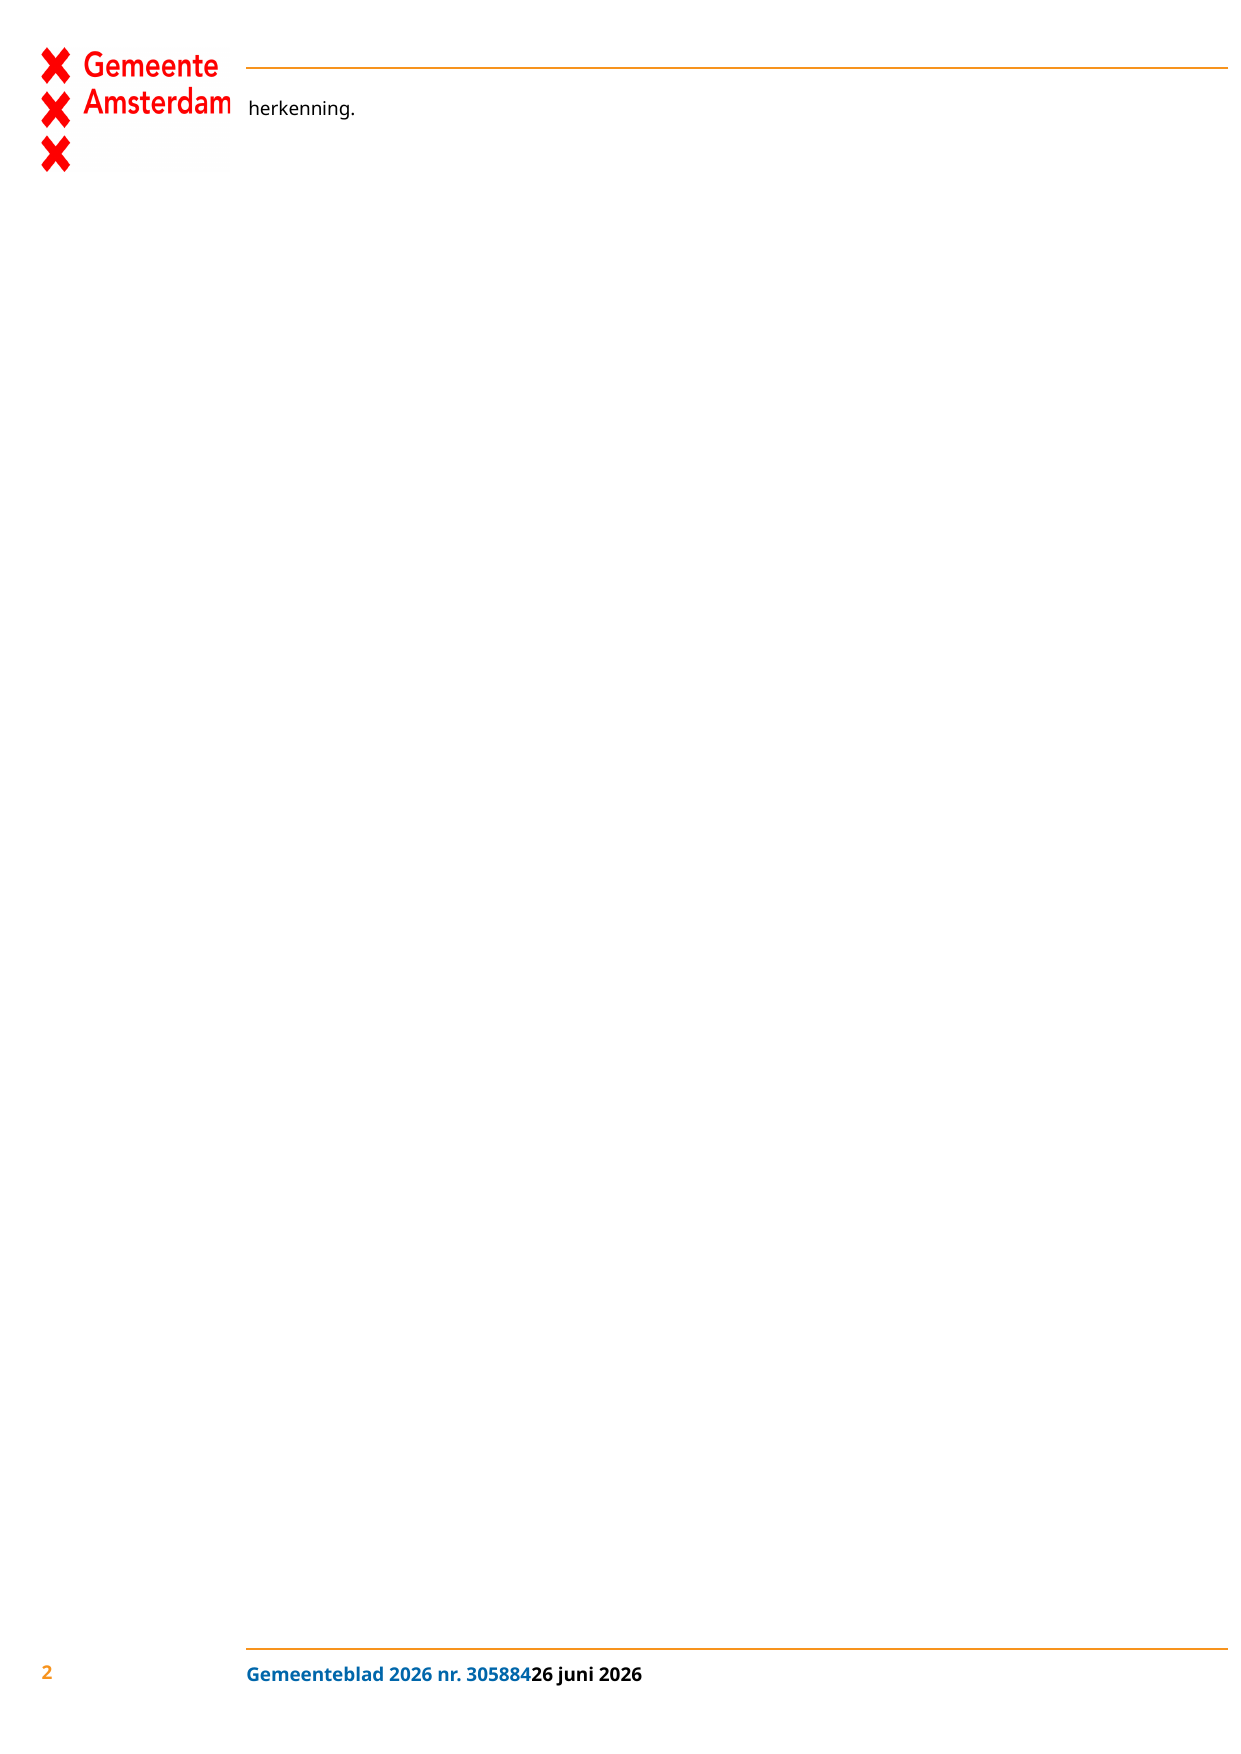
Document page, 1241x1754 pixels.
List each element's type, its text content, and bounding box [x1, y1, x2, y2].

text herkenning. [248, 95, 1152, 121]
picture [41, 47, 231, 172]
